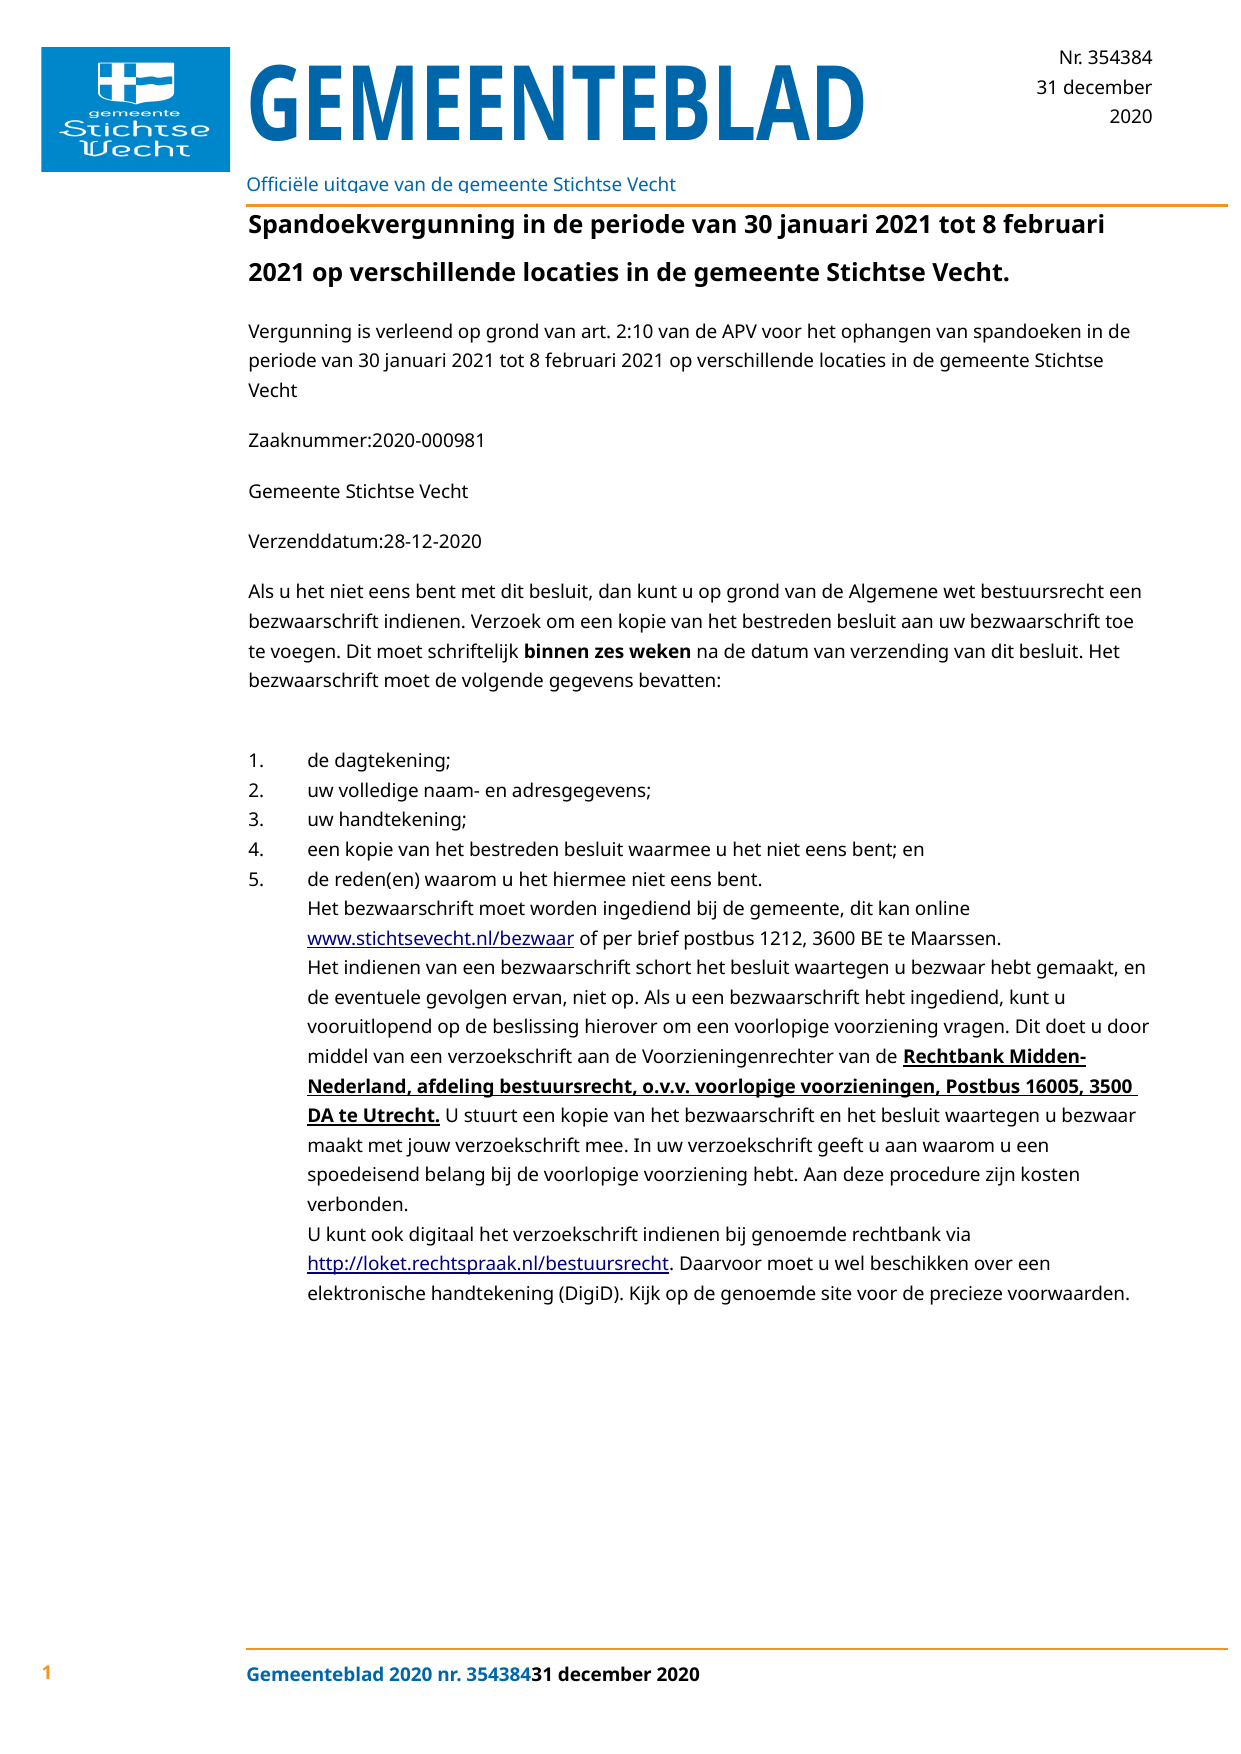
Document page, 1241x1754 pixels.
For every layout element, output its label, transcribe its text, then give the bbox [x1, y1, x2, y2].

text Gemeente Stichtse Vecht [248, 478, 1152, 504]
list Het indienen van een bezwaarschrift schort het besluit waartegen u bezwaar hebt gemaakt, en de eventuele gevolgen ervan, niet op. Als u een bezwaarschrift hebt ingediend, kunt u vooruitlopend op de beslissing hierover om een voorlopige voorziening vragen. Dit doet u door middel van een verzoekschrift aan de Voorzieningenrechter van de Rechtbank Midden-Nederland, afdeling bestuursrecht, o.v.v. voorlopige voorzieningen, Postbus 16005, 3500 DA te Utrecht. U stuurt een kopie van het bezwaarschrift en het besluit waartegen u bezwaar maakt met jouw verzoekschrift mee. In uw verzoekschrift geeft u aan waarom u een spoedeisend belang bij de voorlopige voorziening hebt. Aan deze procedure zijn kosten verbonden. [248, 954, 1152, 1217]
picture [137, 63, 174, 103]
text Als u het niet eens bent met dit besluit, dan kunt u op grond van de Algemene wet bestuursrecht een bezwaarschrift indienen. Verzoek om een kopie van het bestreden besluit aan uw bezwaarschrift toe te voegen. Dit moet schriftelijk binnen zes weken na de datum van verzending van dit besluit. Het bezwaarschrift moet de volgende gegevens bevatten: [248, 579, 1152, 693]
list U kunt ook digitaal het verzoekschrift indienen bij genoemde rechtbank via http://loket.rechtspraak.nl/bestuursrecht. Daarvoor moet u wel beschikken over een elektronische handtekening (DigiD). Kijk op de genoemde site voor de precieze voorwaarden. [248, 1221, 1152, 1306]
text Zaaknummer:2020-000981 [248, 427, 1152, 453]
list de dagtekening; [248, 747, 1152, 773]
list de reden(en) waarom u het hiermee niet eens bent. [248, 866, 1152, 892]
list uw handtekening; [248, 807, 1152, 832]
list Het bezwaarschrift moet worden ingediend bij de gemeente, dit kan online www.stichtsevecht.nl/bezwaar of per brief postbus 1212, 3600 BE te Maarssen. [248, 895, 1152, 951]
text Verzenddatum:28-12-2020 [248, 528, 1152, 554]
text Spandoekvergunning in de periode van 30 januari 2021 tot 8 februari 2021 op verschillende locaties in de gemeente Stichtse Vecht. [248, 207, 1152, 288]
list een kopie van het bestreden besluit waarmee u het niet eens bent; en [248, 836, 1152, 862]
list uw volledige naam- en adresgegevens; [248, 777, 1152, 803]
text Vergunning is verleend op grond van art. 2:10 van de APV voor het ophangen van spandoeken in de periode van 30 januari 2021 tot 8 februari 2021 op verschillende locaties in de gemeente Stichtse Vecht [248, 318, 1152, 403]
picture [99, 63, 135, 101]
